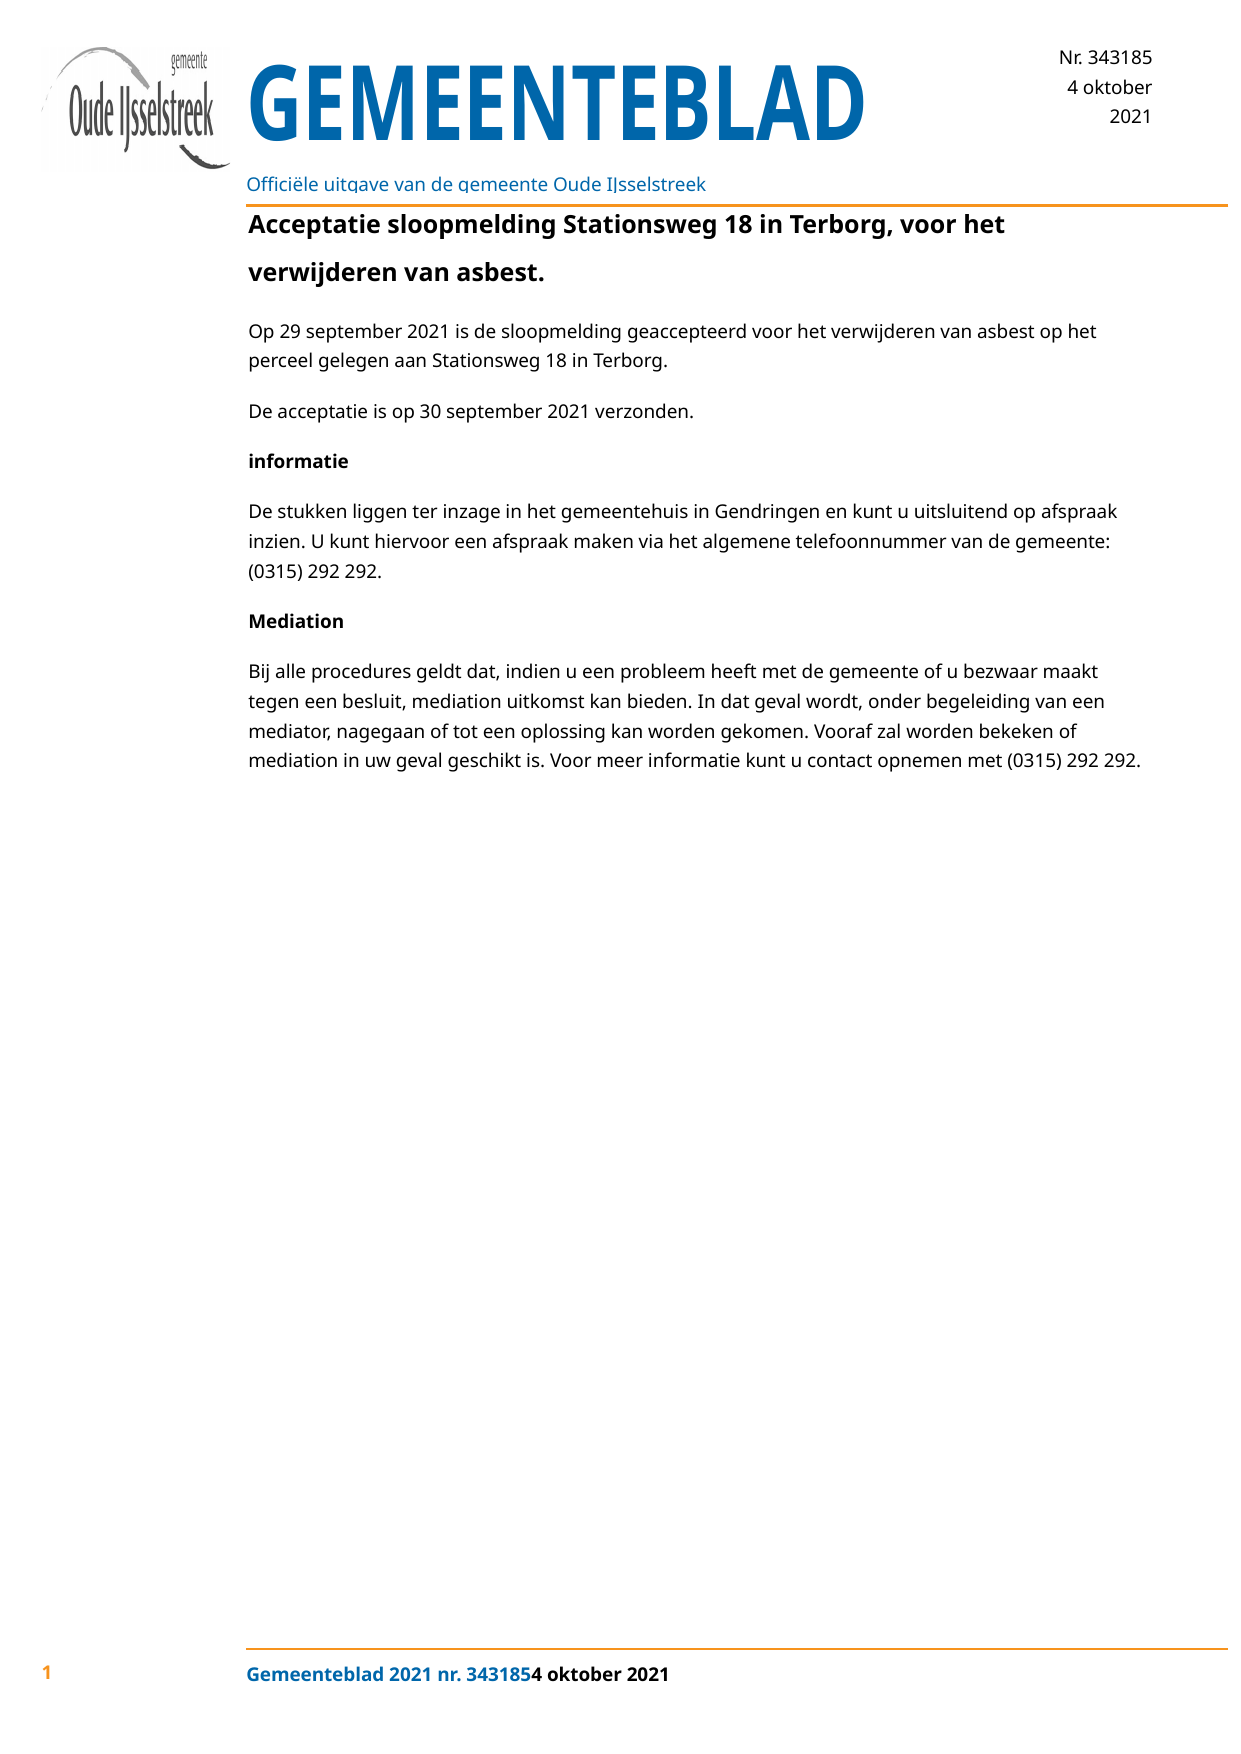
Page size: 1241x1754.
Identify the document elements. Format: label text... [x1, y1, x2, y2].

text De acceptatie is op 30 september 2021 verzonden. [248, 398, 1152, 424]
picture [41, 47, 231, 172]
text De stukken liggen ter inzage in het gemeentehuis in Gendringen en kunt u uitsluitend op afspraak inzien. U kunt hiervoor een afspraak maken via het algemene telefoonnummer van de gemeente: (0315) 292 292. [248, 499, 1152, 584]
text Acceptatie sloopmelding Stationsweg 18 in Terborg, voor het verwijderen van asbest. [248, 207, 1152, 288]
text Mediation [248, 608, 1152, 634]
text Bij alle procedures geldt dat, indien u een probleem heeft met de gemeente of u bezwaar maakt tegen een besluit, mediation uitkomst kan bieden. In dat geval wordt, onder begeleiding van een mediator, nagegaan of tot een oplossing kan worden gekomen. Vooraf zal worden bekeken of mediation in uw geval geschikt is. Voor meer informatie kunt u contact opnemen met (0315) 292 292. [248, 659, 1152, 773]
text informatie [248, 448, 1152, 474]
text Op 29 september 2021 is de sloopmelding geaccepteerd voor het verwijderen van asbest op het perceel gelegen aan Stationsweg 18 in Terborg. [248, 318, 1152, 373]
